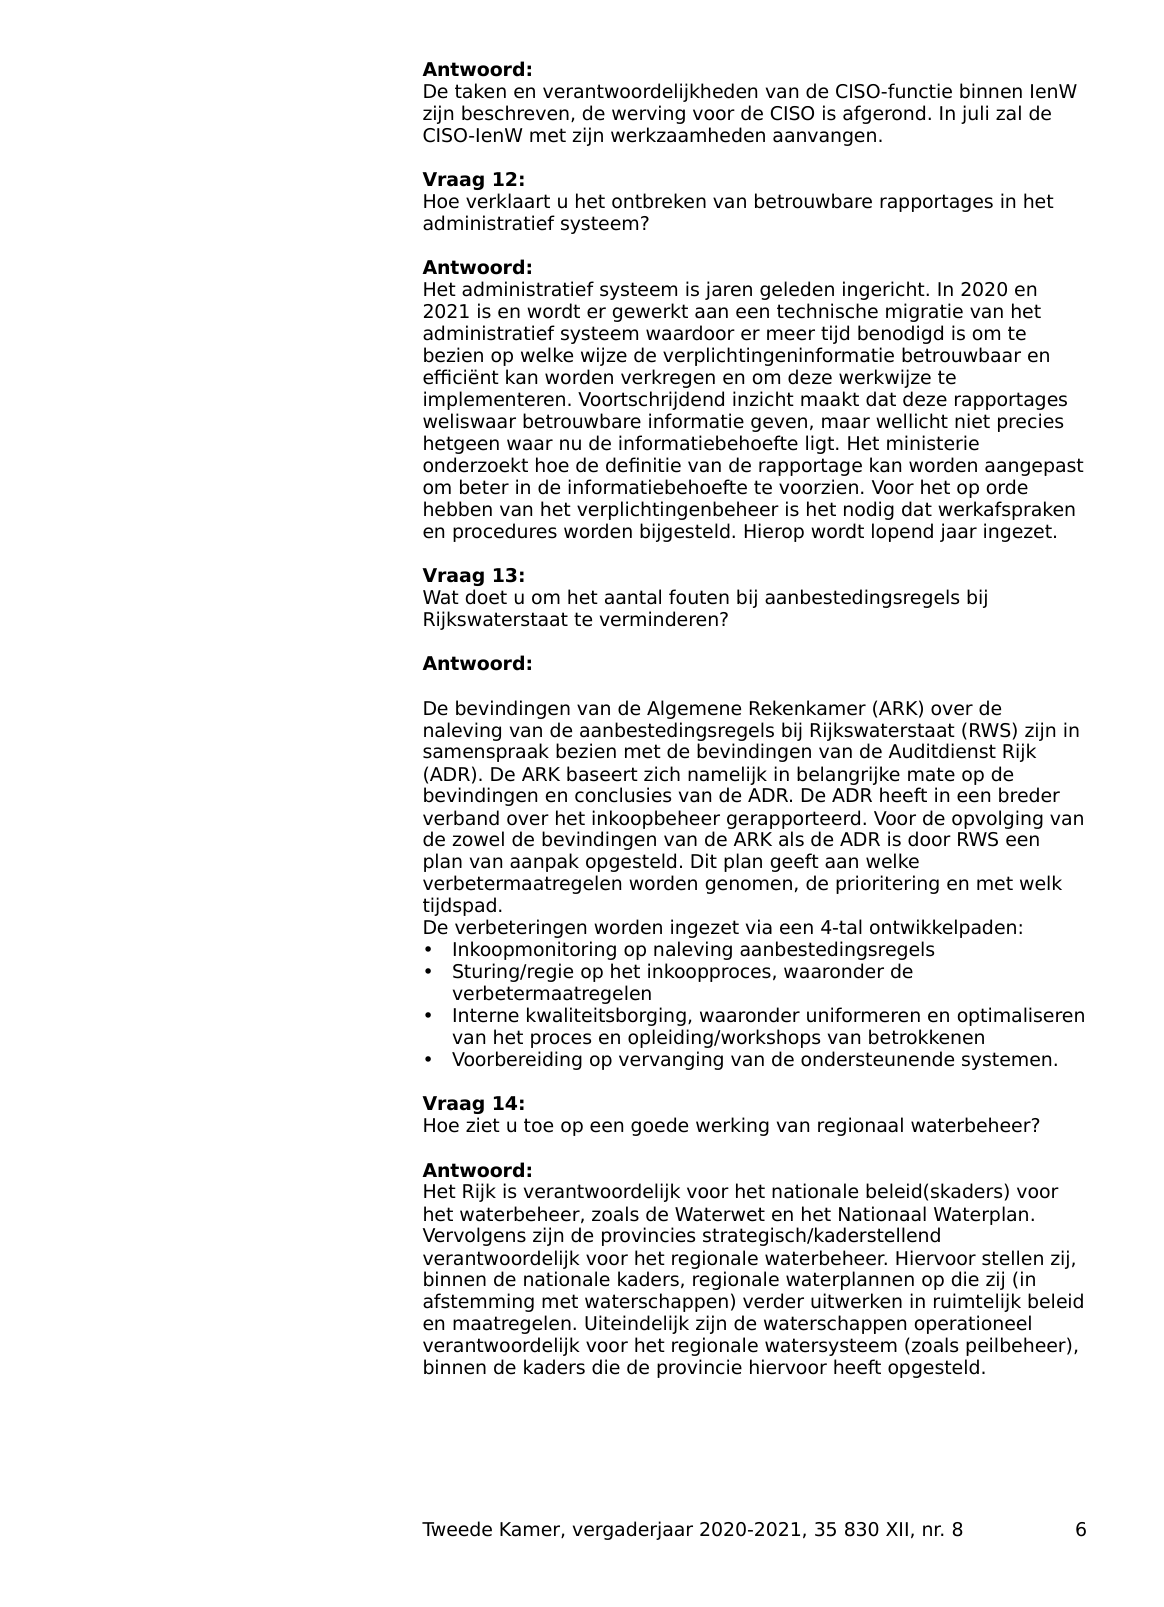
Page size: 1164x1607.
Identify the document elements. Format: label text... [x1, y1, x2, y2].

text • Sturing/regie op het inkoopproces, waaronder de verbetermaatregelen [422, 961, 1087, 1005]
subtitle Vraag 13: [422, 565, 1087, 587]
text De verbeteringen worden ingezet via een 4-tal ontwikkelpaden: [422, 917, 1087, 939]
subtitle Antwoord: [422, 653, 1087, 675]
text Het Rijk is verantwoordelijk voor het nationale beleid(skaders) voor het waterbeheer, zoals de Waterwet en het Nationaal Waterplan. Vervolgens zijn de provincies strategisch/kaderstellend verantwoordelijk voor het regionale waterbeheer. Hiervoor stellen zij, binnen de nationale kaders, regionale waterplannen op die zij (in afstemming met waterschappen) verder uitwerken in ruimtelijk beleid en maatregelen. Uiteindelijk zijn de waterschappen operationeel verantwoordelijk voor het regionale watersysteem (zoals peilbeheer), binnen de kaders die de provincie hiervoor heeft opgesteld. [422, 1181, 1087, 1379]
text Hoe ziet u toe op een goede werking van regionaal waterbeheer? [422, 1115, 1087, 1137]
subtitle Antwoord: [422, 59, 1087, 81]
subtitle Vraag 12: [422, 169, 1087, 191]
text De bevindingen van de Algemene Rekenkamer (ARK) over de naleving van de aanbestedingsregels bij Rijkswaterstaat (RWS) zijn in samenspraak bezien met de bevindingen van de Auditdienst Rijk (ADR). De ARK baseert zich namelijk in belangrijke mate op de bevindingen en conclusies van de ADR. De ADR heeft in een breder verband over het inkoopbeheer gerapporteerd. Voor de opvolging van de zowel de bevindingen van de ARK als de ADR is door RWS een plan van aanpak opgesteld. Dit plan geeft aan welke verbetermaatregelen worden genomen, de prioritering en met welk tijdspad. [422, 697, 1087, 917]
text • Voorbereiding op vervanging van de ondersteunende systemen. [422, 1049, 1087, 1071]
text • Interne kwaliteitsborging, waaronder uniformeren en optimaliseren van het proces en opleiding/workshops van betrokkenen [422, 1005, 1087, 1049]
text Hoe verklaart u het ontbreken van betrouwbare rapportages in het administratief systeem? [422, 191, 1087, 235]
text Wat doet u om het aantal fouten bij aanbestedingsregels bij Rijkswaterstaat te verminderen? [422, 587, 1087, 631]
subtitle Antwoord: [422, 257, 1087, 279]
subtitle Antwoord: [422, 1159, 1087, 1181]
text De taken en verantwoordelijkheden van de CISO-functie binnen IenW zijn beschreven, de werving voor de CISO is afgerond. In juli zal de CISO-IenW met zijn werkzaamheden aanvangen. [422, 81, 1087, 147]
text Het administratief systeem is jaren geleden ingericht. In 2020 en 2021 is en wordt er gewerkt aan een technische migratie van het administratief systeem waardoor er meer tijd benodigd is om te bezien op welke wijze de verplichtingeninformatie betrouwbaar en efficiënt kan worden verkregen en om deze werkwijze te implementeren. Voortschrijdend inzicht maakt dat deze rapportages weliswaar betrouwbare informatie geven, maar wellicht niet precies hetgeen waar nu de informatiebehoefte ligt. Het ministerie onderzoekt hoe de definitie van de rapportage kan worden aangepast om beter in de informatiebehoefte te voorzien. Voor het op orde hebben van het verplichtingenbeheer is het nodig dat werkafspraken en procedures worden bijgesteld. Hierop wordt lopend jaar ingezet. [422, 279, 1087, 543]
subtitle Vraag 14: [422, 1093, 1087, 1115]
text • Inkoopmonitoring op naleving aanbestedingsregels [422, 939, 1087, 961]
